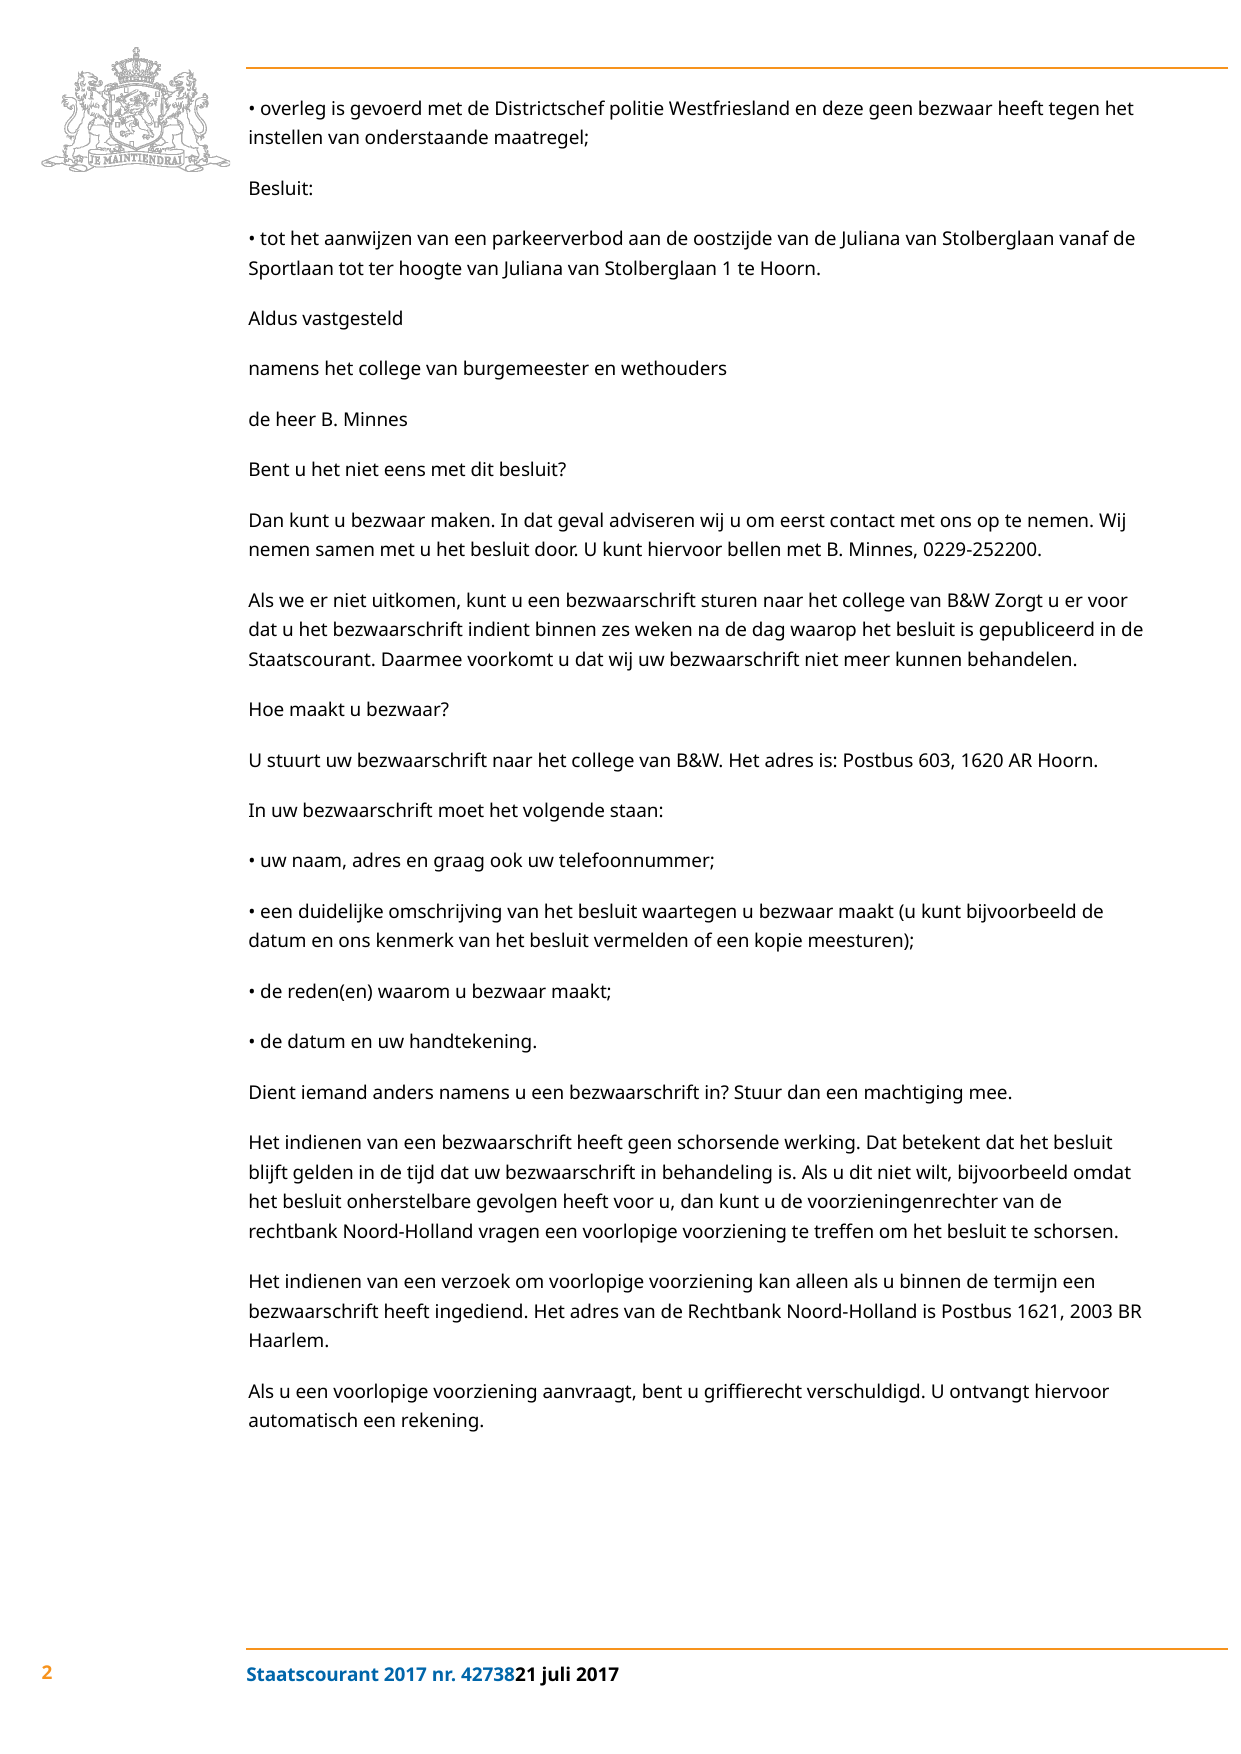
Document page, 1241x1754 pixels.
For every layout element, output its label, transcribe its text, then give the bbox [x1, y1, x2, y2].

text U stuurt uw bezwaarschrift naar het college van B&W. Het adres is: Postbus 603, 1620 AR Hoorn. [248, 747, 1152, 773]
text Als we er niet uitkomen, kunt u een bezwaarschrift sturen naar het college van B&W Zorgt u er voor dat u het bezwaarschrift indient binnen zes weken na de dag waarop het besluit is gepubliceerd in de Staatscourant. Daarmee voorkomt u dat wij uw bezwaarschrift niet meer kunnen behandelen. [248, 587, 1152, 672]
text • uw naam, adres en graag ook uw telefoonnummer; [248, 848, 1152, 873]
text Dan kunt u bezwaar maken. In dat geval adviseren wij u om eerst contact met ons op te nemen. Wij nemen samen met u het besluit door. U kunt hiervoor bellen met B. Minnes, 0229-252200. [248, 507, 1152, 562]
text • de reden(en) waarom u bezwaar maakt; [248, 978, 1152, 1004]
text de heer B. Minnes [248, 406, 1152, 432]
text Hoe maakt u bezwaar? [248, 696, 1152, 722]
text • een duidelijke omschrijving van het besluit waartegen u bezwaar maakt (u kunt bijvoorbeeld de datum en ons kenmerk van het besluit vermelden of een kopie meesturen); [248, 898, 1152, 953]
text Dient iemand anders namens u een bezwaarschrift in? Stuur dan een machtiging mee. [248, 1079, 1152, 1105]
text • tot het aanwijzen van een parkeerverbod aan de oostzijde van de Juliana van Stolberglaan vanaf de Sportlaan tot ter hoogte van Juliana van Stolberglaan 1 te Hoorn. [248, 225, 1152, 281]
text Het indienen van een bezwaarschrift heeft geen schorsende werking. Dat betekent dat het besluit blijft gelden in de tijd dat uw bezwaarschrift in behandeling is. Als u dit niet wilt, bijvoorbeeld omdat het besluit onherstelbare gevolgen heeft voor u, dan kunt u de voorzieningenrechter van de rechtbank Noord-Holland vragen een voorlopige voorziening te treffen om het besluit te schorsen. [248, 1129, 1152, 1244]
text Aldus vastgesteld [248, 305, 1152, 331]
text • overleg is gevoerd met de Districtschef politie Westfriesland en deze geen bezwaar heeft tegen het instellen van onderstaande maatregel; [248, 95, 1152, 150]
text Bent u het niet eens met dit besluit? [248, 456, 1152, 482]
text Besluit: [248, 175, 1152, 201]
text Als u een voorlopige voorziening aanvraagt, bent u griffierecht verschuldigd. U ontvangt hiervoor automatisch een rekening. [248, 1378, 1152, 1433]
text namens het college van burgemeester en wethouders [248, 356, 1152, 381]
text In uw bezwaarschrift moet het volgende staan: [248, 797, 1152, 823]
picture [41, 47, 231, 172]
text • de datum en uw handtekening. [248, 1028, 1152, 1054]
text Het indienen van een verzoek om voorlopige voorziening kan alleen als u binnen de termijn een bezwaarschrift heeft ingediend. Het adres van de Rechtbank Noord-Holland is Postbus 1621, 2003 BR Haarlem. [248, 1268, 1152, 1353]
